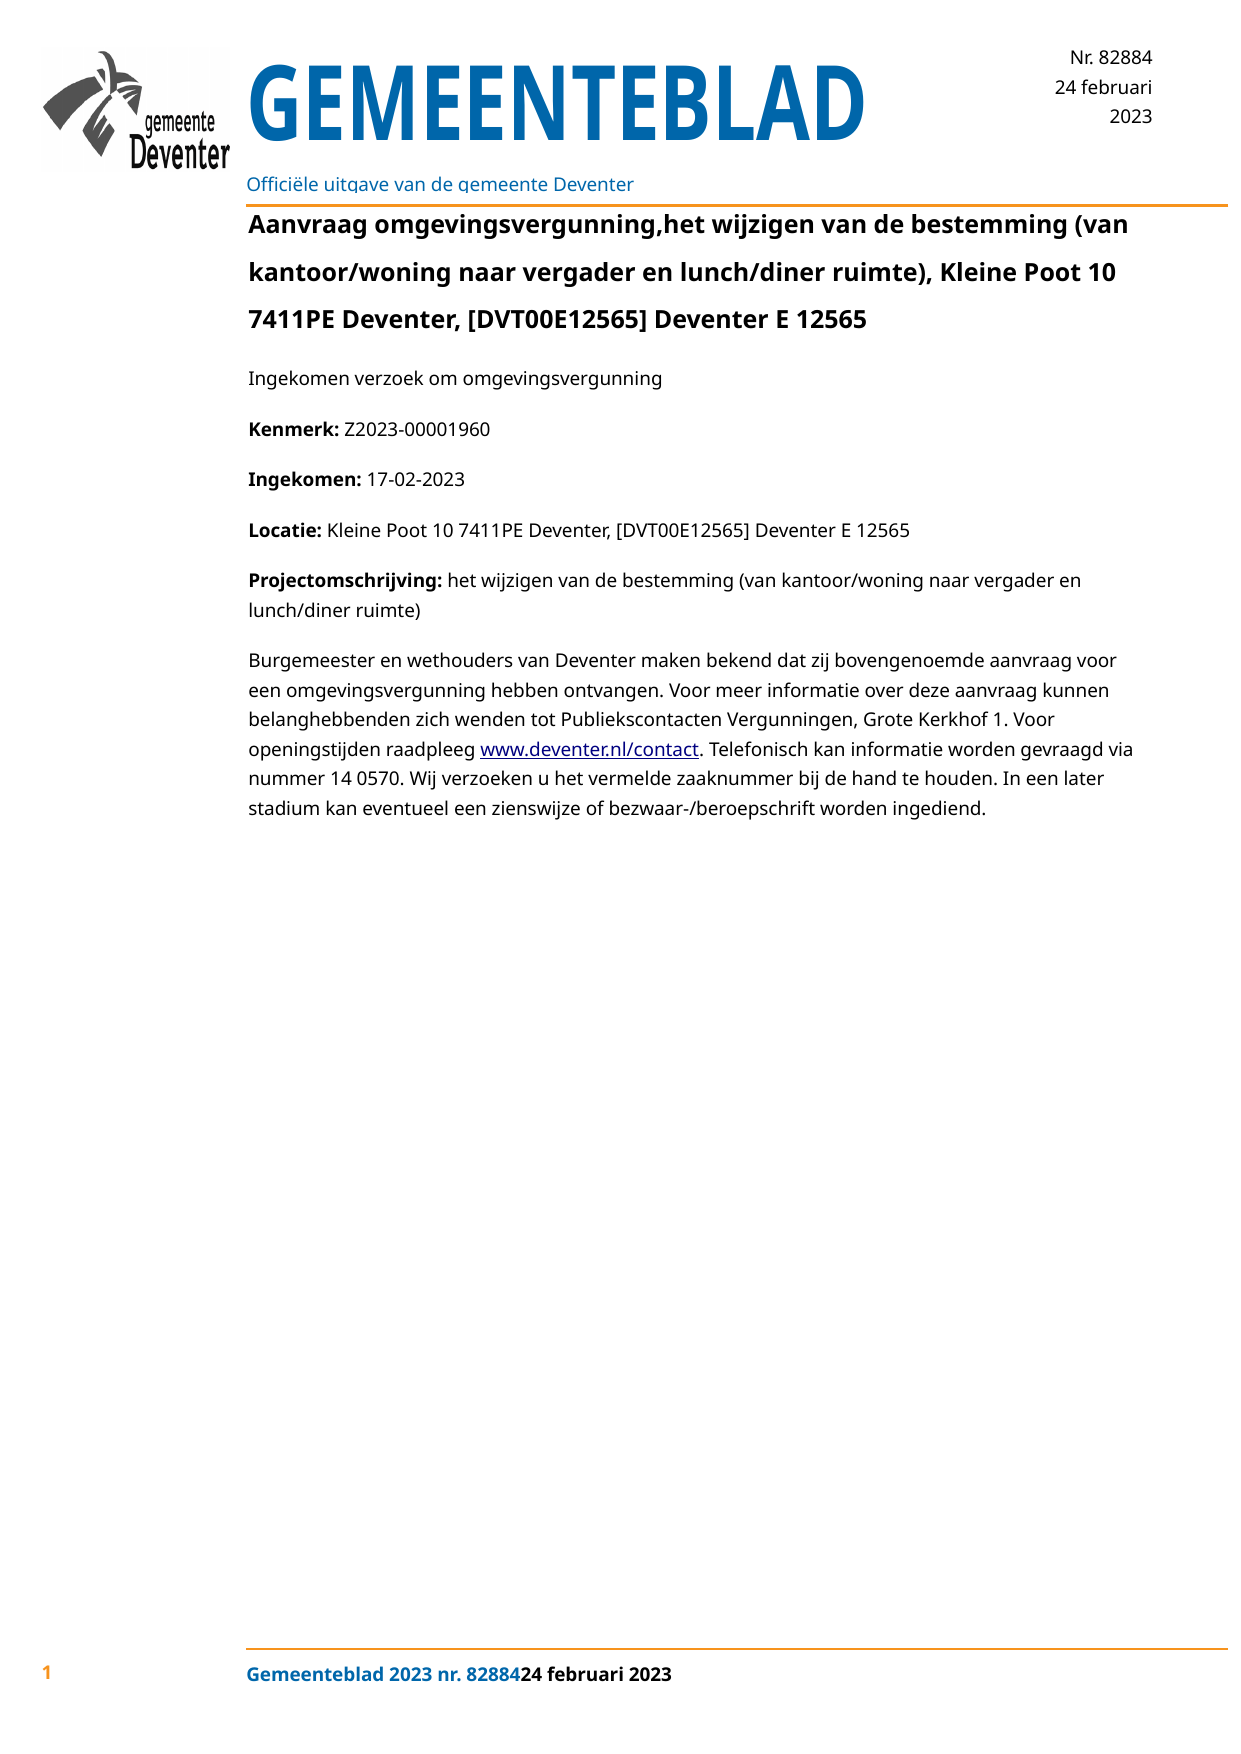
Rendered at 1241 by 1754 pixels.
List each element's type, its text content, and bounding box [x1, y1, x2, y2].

text Aanvraag omgevingsvergunning,het wijzigen van de bestemming (van kantoor/woning naar vergader en lunch/diner ruimte), Kleine Poot 10 7411PE Deventer, [DVT00E12565] Deventer E 12565 [248, 207, 1152, 336]
picture [41, 47, 231, 172]
text Locatie: Kleine Poot 10 7411PE Deventer, [DVT00E12565] Deventer E 12565 [248, 517, 1152, 542]
text Ingekomen verzoek om omgevingsvergunning [248, 366, 1152, 391]
text Projectomschrijving: het wijzigen van de bestemming (van kantoor/woning naar vergader en lunch/diner ruimte) [248, 567, 1152, 622]
text Ingekomen: 17-02-2023 [248, 466, 1152, 492]
text Burgemeester en wethouders van Deventer maken bekend dat zij bovengenoemde aanvraag voor een omgevingsvergunning hebben ontvangen. Voor meer informatie over deze aanvraag kunnen belanghebbenden zich wenden tot Publiekscontacten Vergunningen, Grote Kerkhof 1. Voor openingstijden raadpleeg www.deventer.nl/contact. Telefonisch kan informatie worden gevraagd via nummer 14 0570. Wij verzoeken u het vermelde zaaknummer bij de hand te houden. In een later stadium kan eventueel een zienswijze of bezwaar-/beroepschrift worden ingediend. [248, 647, 1152, 821]
text Kenmerk: Z2023-00001960 [248, 416, 1152, 442]
